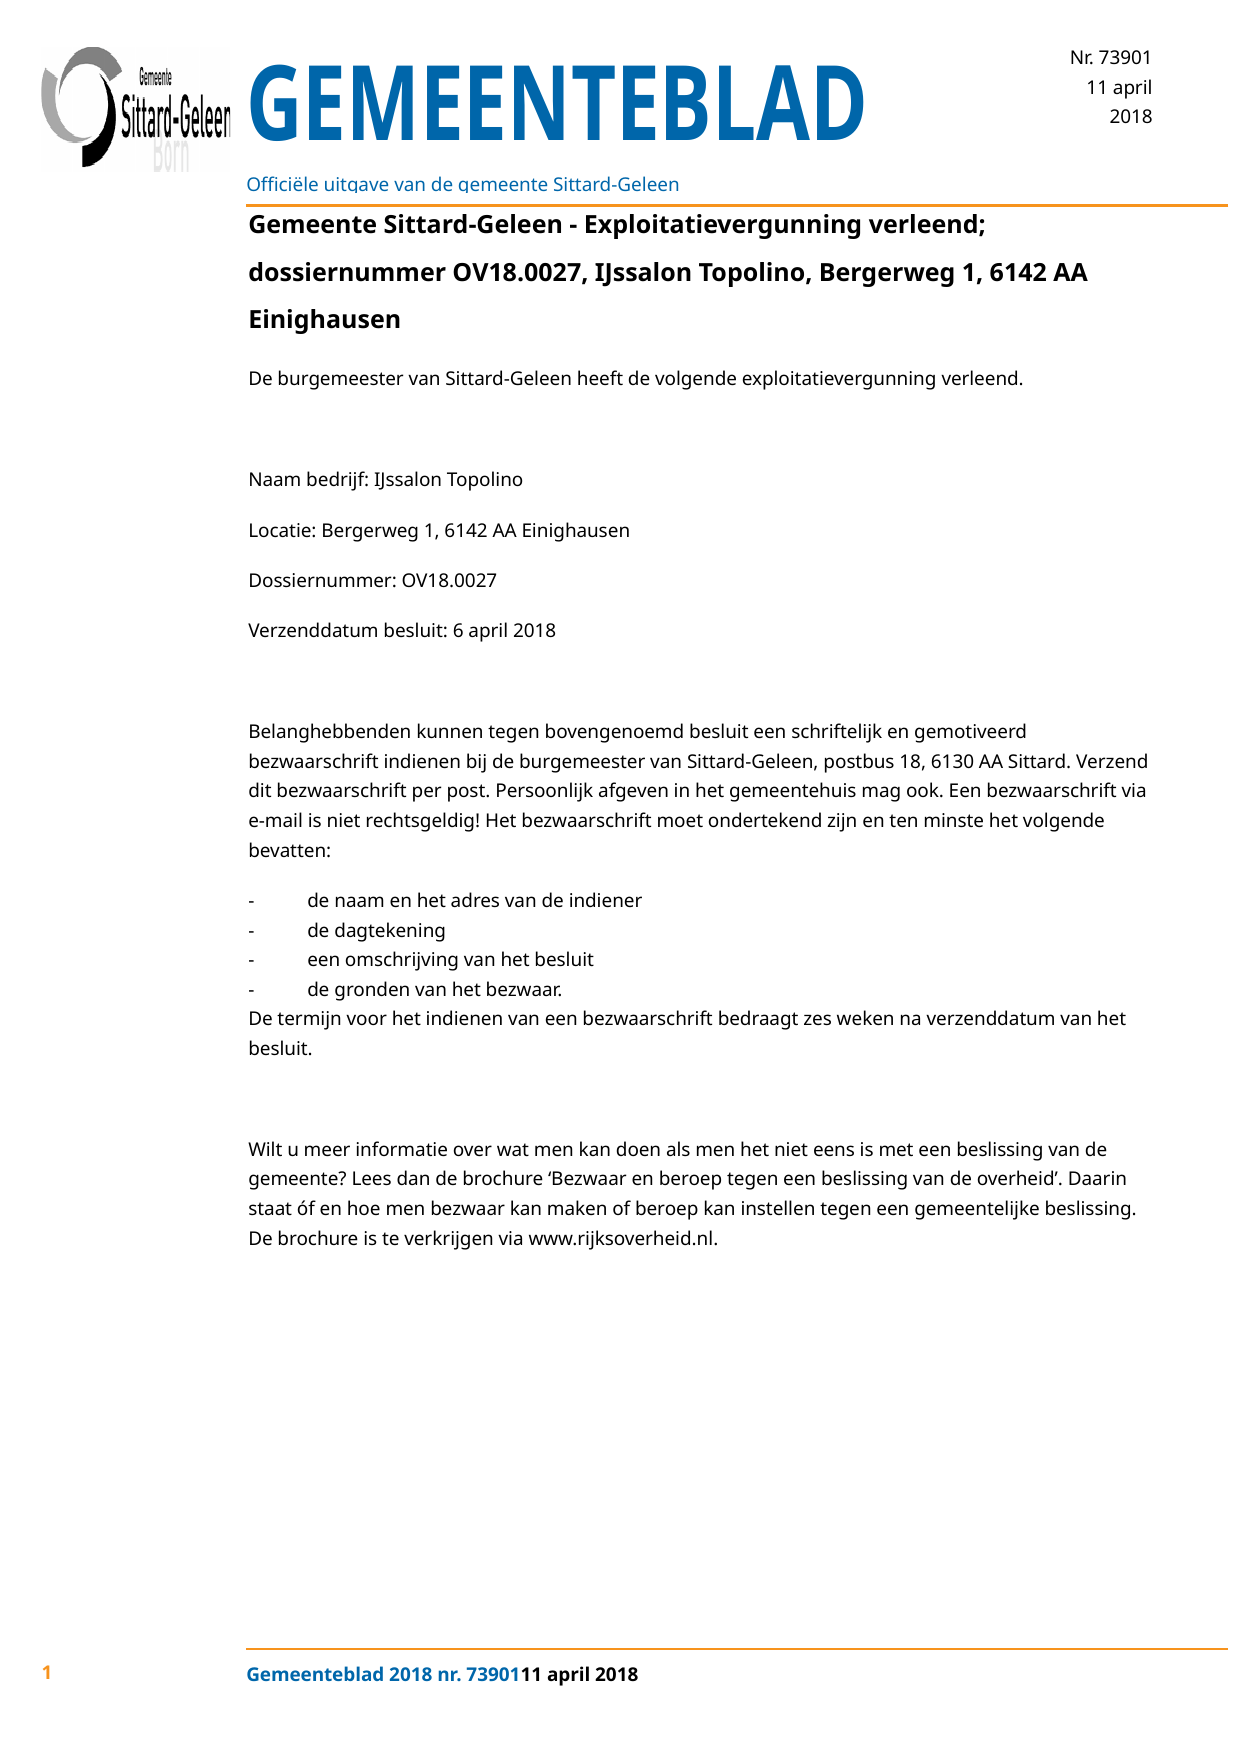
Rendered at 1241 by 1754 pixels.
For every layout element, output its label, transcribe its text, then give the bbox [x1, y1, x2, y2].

text De termijn voor het indienen van een bezwaarschrift bedraagt zes weken na verzenddatum van het besluit. [248, 1006, 1152, 1061]
text Belanghebbenden kunnen tegen bovengenoemd besluit een schriftelijk en gemotiveerd bezwaarschrift indienen bij de burgemeester van Sittard-Geleen, postbus 18, 6130 AA Sittard. Verzend dit bezwaarschrift per post. Persoonlijk afgeven in het gemeentehuis mag ook. Een bezwaarschrift via e-mail is niet rechtsgeldig! Het bezwaarschrift moet ondertekend zijn en ten minste het volgende bevatten: [248, 718, 1152, 862]
text Naam bedrijf: IJssalon Topolino [248, 466, 1152, 492]
list de naam en het adres van de indiener [248, 887, 1152, 913]
list de dagtekening [248, 917, 1152, 942]
text Gemeente Sittard-Geleen - Exploitatievergunning verleend; dossiernummer OV18.0027, IJssalon Topolino, Bergerweg 1, 6142 AA Einighausen [248, 207, 1152, 336]
text Locatie: Bergerweg 1, 6142 AA Einighausen [248, 517, 1152, 542]
list de gronden van het bezwaar. [248, 976, 1152, 1002]
text Dossiernummer: OV18.0027 [248, 567, 1152, 593]
list een omschrijving van het besluit [248, 946, 1152, 972]
text Verzenddatum besluit: 6 april 2018 [248, 618, 1152, 643]
text De burgemeester van Sittard-Geleen heeft de volgende exploitatievergunning verleend. [248, 366, 1152, 391]
text Wilt u meer informatie over wat men kan doen als men het niet eens is met een beslissing van de gemeente? Lees dan de brochure ‘Bezwaar en beroep tegen een beslissing van de overheid’. Daarin staat óf en hoe men bezwaar kan maken of beroep kan instellen tegen een gemeentelijke beslissing. De brochure is te verkrijgen via www.rijksoverheid.nl. [248, 1136, 1152, 1250]
picture [41, 47, 231, 172]
